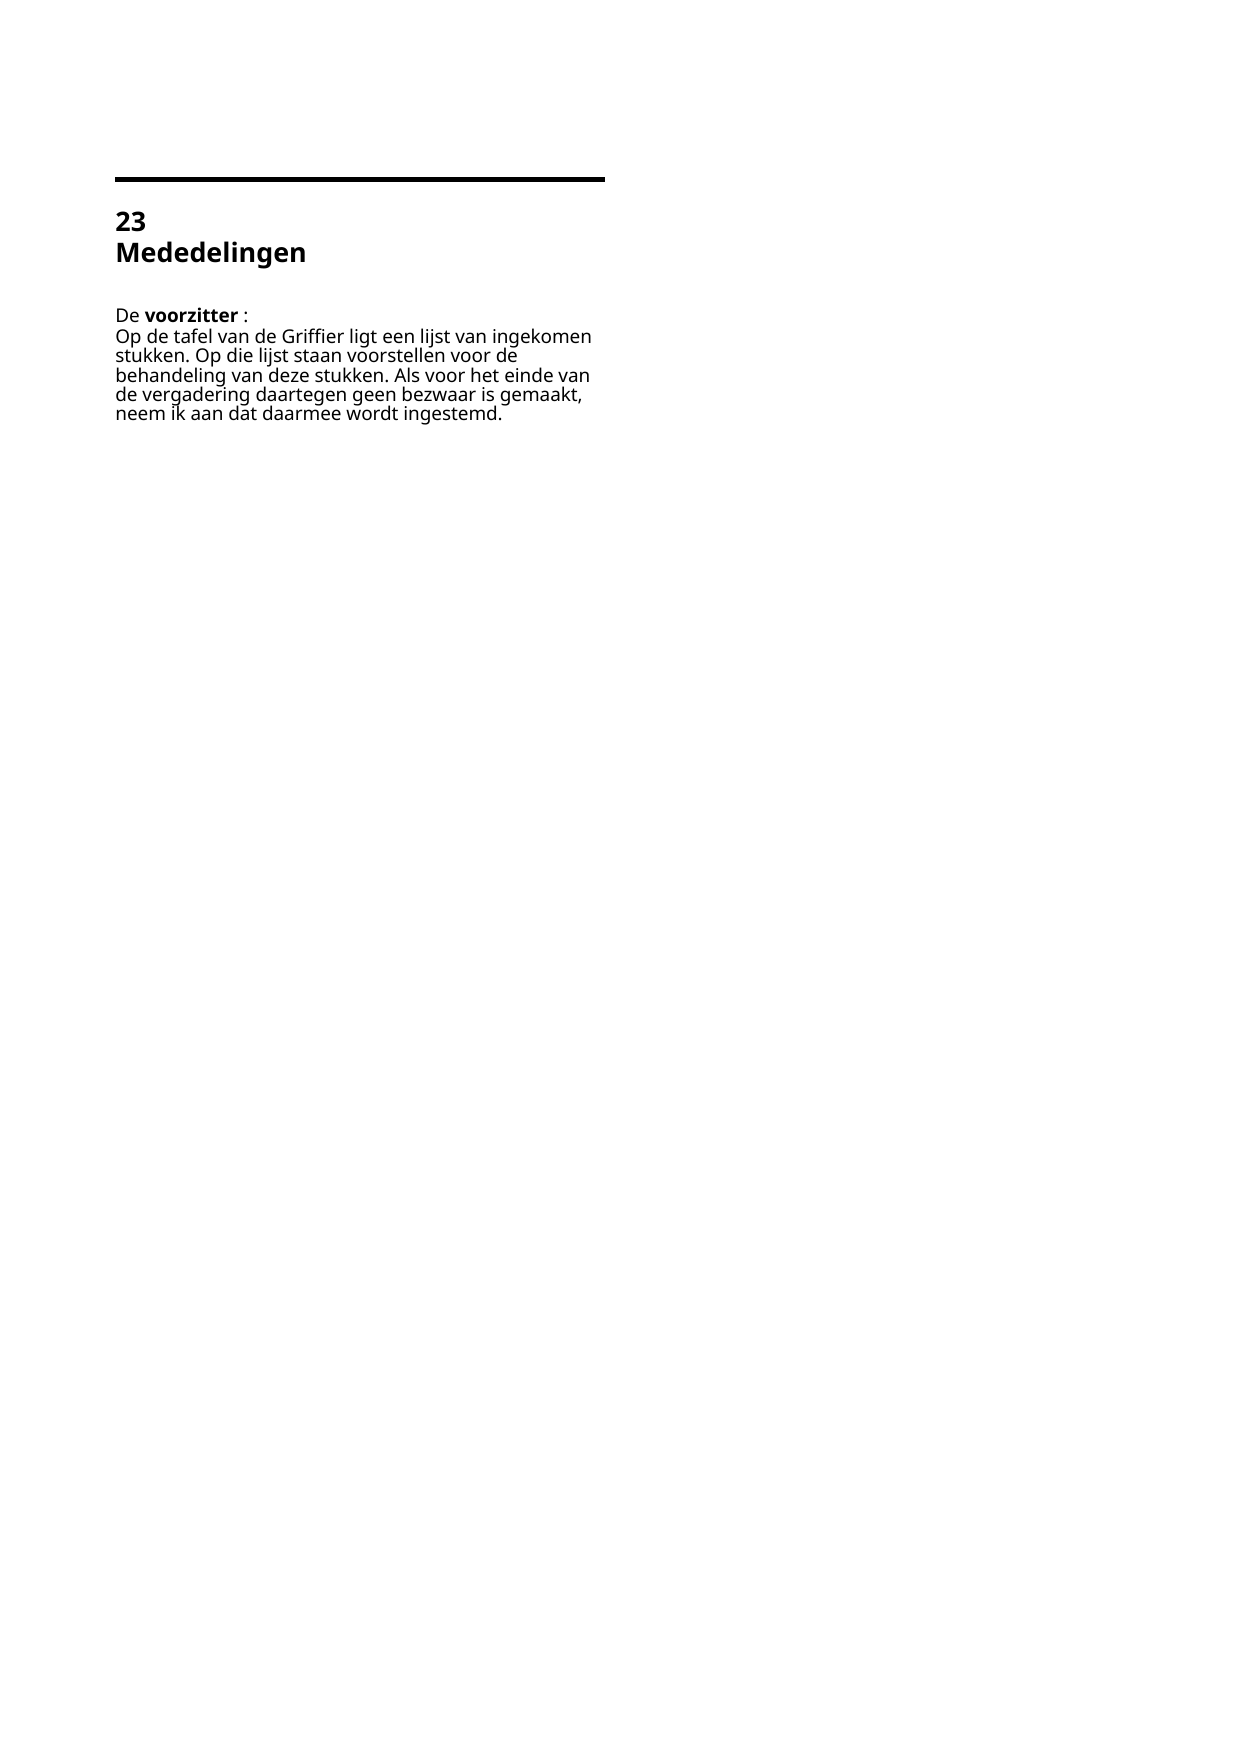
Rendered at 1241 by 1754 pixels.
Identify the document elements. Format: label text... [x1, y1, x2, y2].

text 23 [115, 203, 605, 239]
text Mededelingen [115, 239, 605, 283]
text Op de tafel van de Griffier ligt een lijst van ingekomen stukken. Op die lijst staan voorstellen voor de behandeling van deze stukken. Als voor het einde van de vergadering daartegen geen bezwaar is gemaakt, neem ik aan dat daarmee wordt ingestemd. [115, 328, 605, 424]
text De voorzitter : [115, 302, 605, 328]
